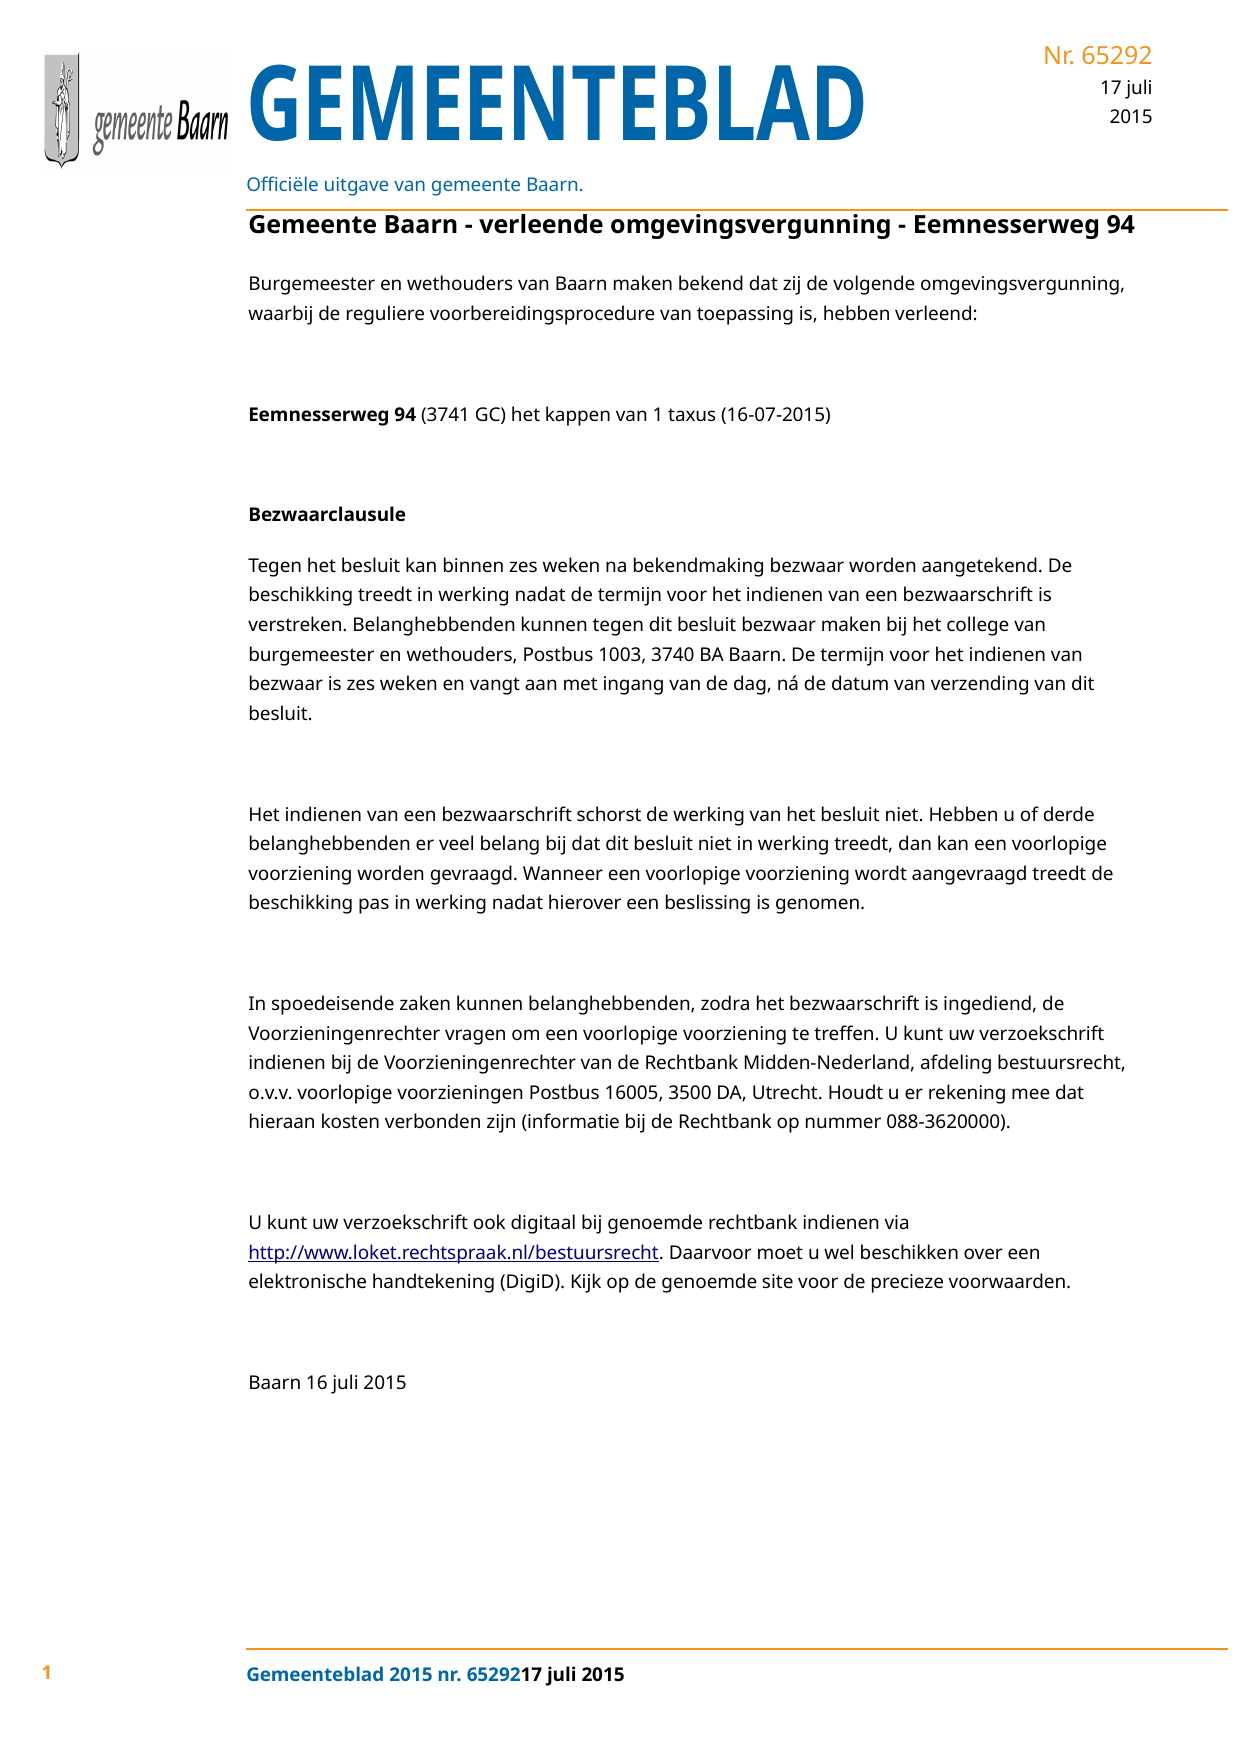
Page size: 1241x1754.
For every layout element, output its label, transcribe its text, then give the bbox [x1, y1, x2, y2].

text Burgemeester en wethouders van Baarn maken bekend dat zij de volgende omgevingsvergunning, waarbij de reguliere voorbereidingsprocedure van toepassing is, hebben verleend: [248, 270, 1152, 326]
text In spoedeisende zaken kunnen belanghebbenden, zodra het bezwaarschrift is ingediend, de Voorzieningenrechter vragen om een voorlopige voorziening te treffen. U kunt uw verzoekschrift indienen bij de Voorzieningenrechter van de Rechtbank Midden-Nederland, afdeling bestuursrecht, o.v.v. voorlopige voorzieningen Postbus 16005, 3500 DA, Utrecht. Houdt u er rekening mee dat hieraan kosten verbonden zijn (informatie bij de Rechtbank op nummer 088-3620000). [248, 990, 1152, 1134]
text Tegen het besluit kan binnen zes weken na bekendmaking bezwaar worden aangetekend. De beschikking treedt in werking nadat de termijn voor het indienen van een bezwaarschrift is verstreken. Belanghebbenden kunnen tegen dit besluit bezwaar maken bij het college van burgemeester en wethouders, Postbus 1003, 3740 BA Baarn. De termijn voor het indienen van bezwaar is zes weken en vangt aan met ingang van de dag, ná de datum van verzending van dit besluit. [248, 552, 1152, 726]
text Bezwaarclausule [248, 502, 1152, 527]
text Het indienen van een bezwaarschrift schorst de werking van het besluit niet. Hebben u of derde belanghebbenden er veel belang bij dat dit besluit niet in werking treedt, dan kan een voorlopige voorziening worden gevraagd. Wanneer een voorlopige voorziening wordt aangevraagd treedt de beschikking pas in werking nadat hierover een beslissing is genomen. [248, 801, 1152, 915]
picture [41, 47, 231, 172]
text Baarn 16 juli 2015 [248, 1369, 1152, 1395]
text Gemeente Baarn - verleende omgevingsvergunning - Eemnesserweg 94 [248, 211, 1152, 241]
text U kunt uw verzoekschrift ook digitaal bij genoemde rechtbank indienen via http://www.loket.rechtspraak.nl/bestuursrecht. Daarvoor moet u wel beschikken over een elektronische handtekening (DigiD). Kijk op de genoemde site voor de precieze voorwaarden. [248, 1209, 1152, 1294]
text Eemnesserweg 94 (3741 GC) het kappen van 1 taxus (16-07-2015) [248, 401, 1152, 426]
